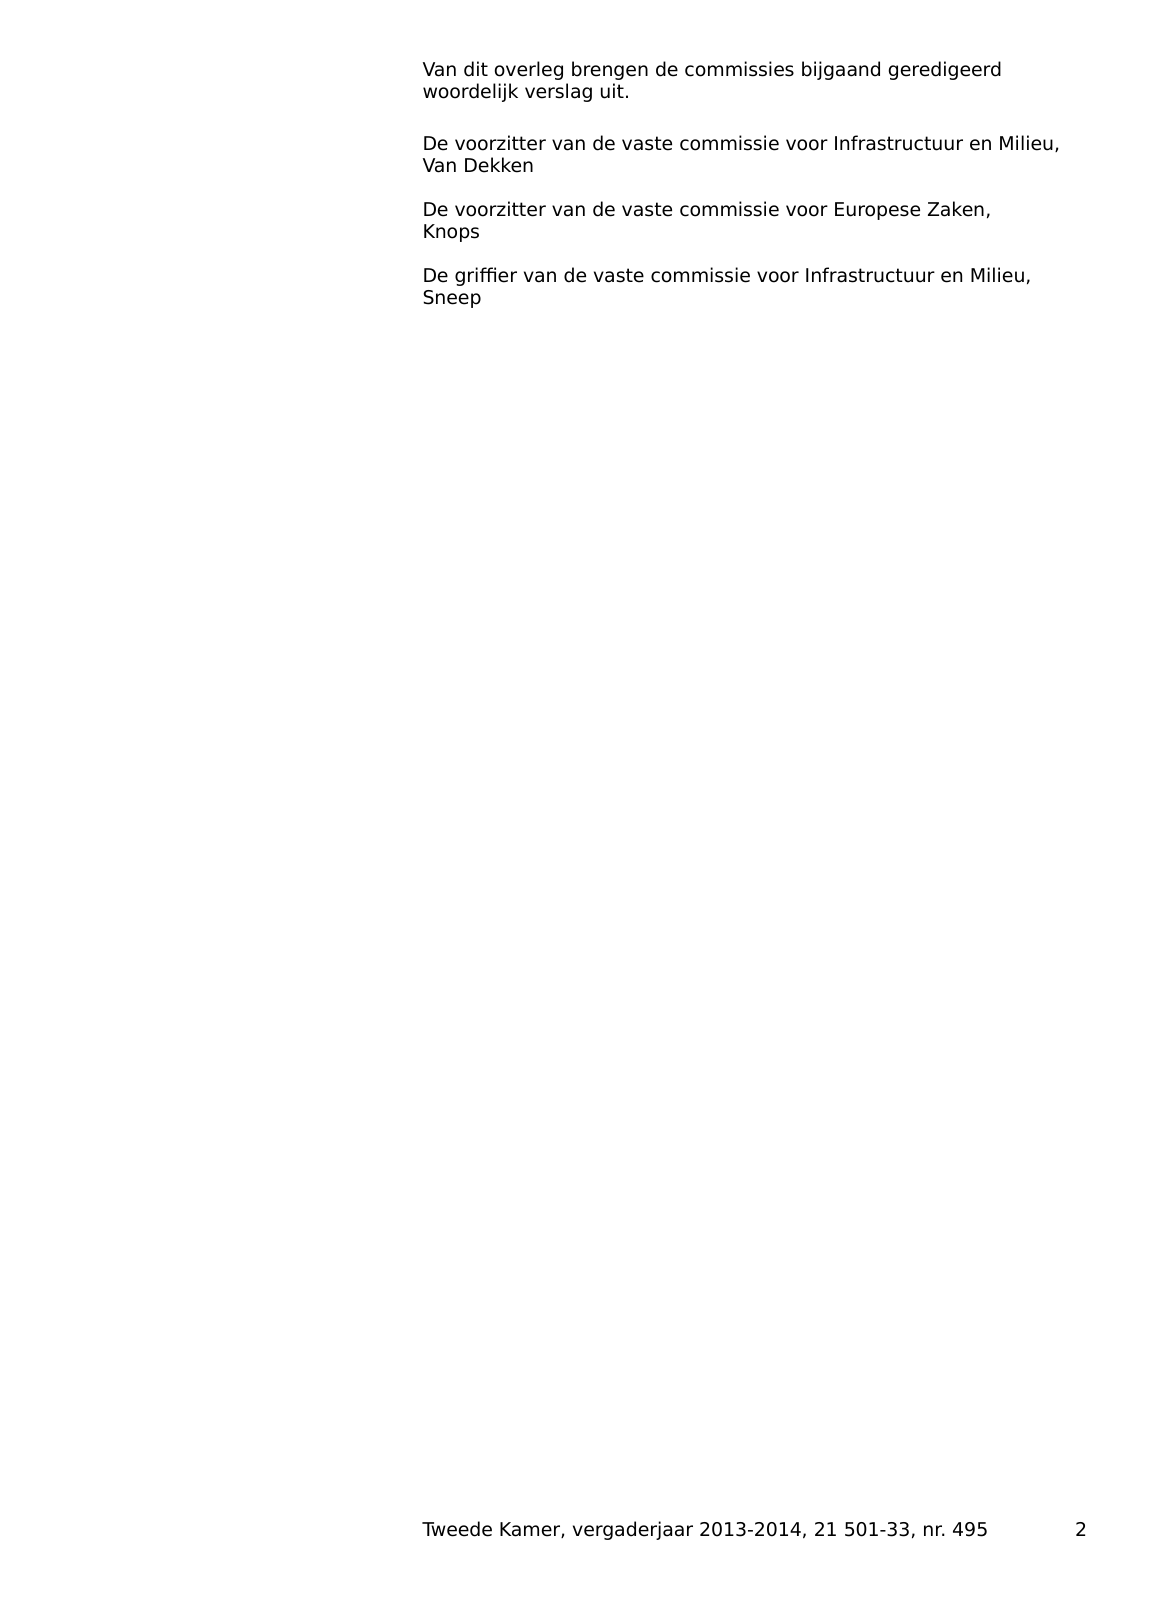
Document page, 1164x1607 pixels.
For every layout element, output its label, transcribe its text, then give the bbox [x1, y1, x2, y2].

text De voorzitter van de vaste commissie voor Infrastructuur en Milieu, Van Dekken [422, 133, 1087, 177]
text De griffier van de vaste commissie voor Infrastructuur en Milieu, Sneep [422, 265, 1087, 309]
text De voorzitter van de vaste commissie voor Europese Zaken, Knops [422, 199, 1087, 243]
text Van dit overleg brengen de commissies bijgaand geredigeerd woordelijk verslag uit. [422, 59, 1087, 103]
